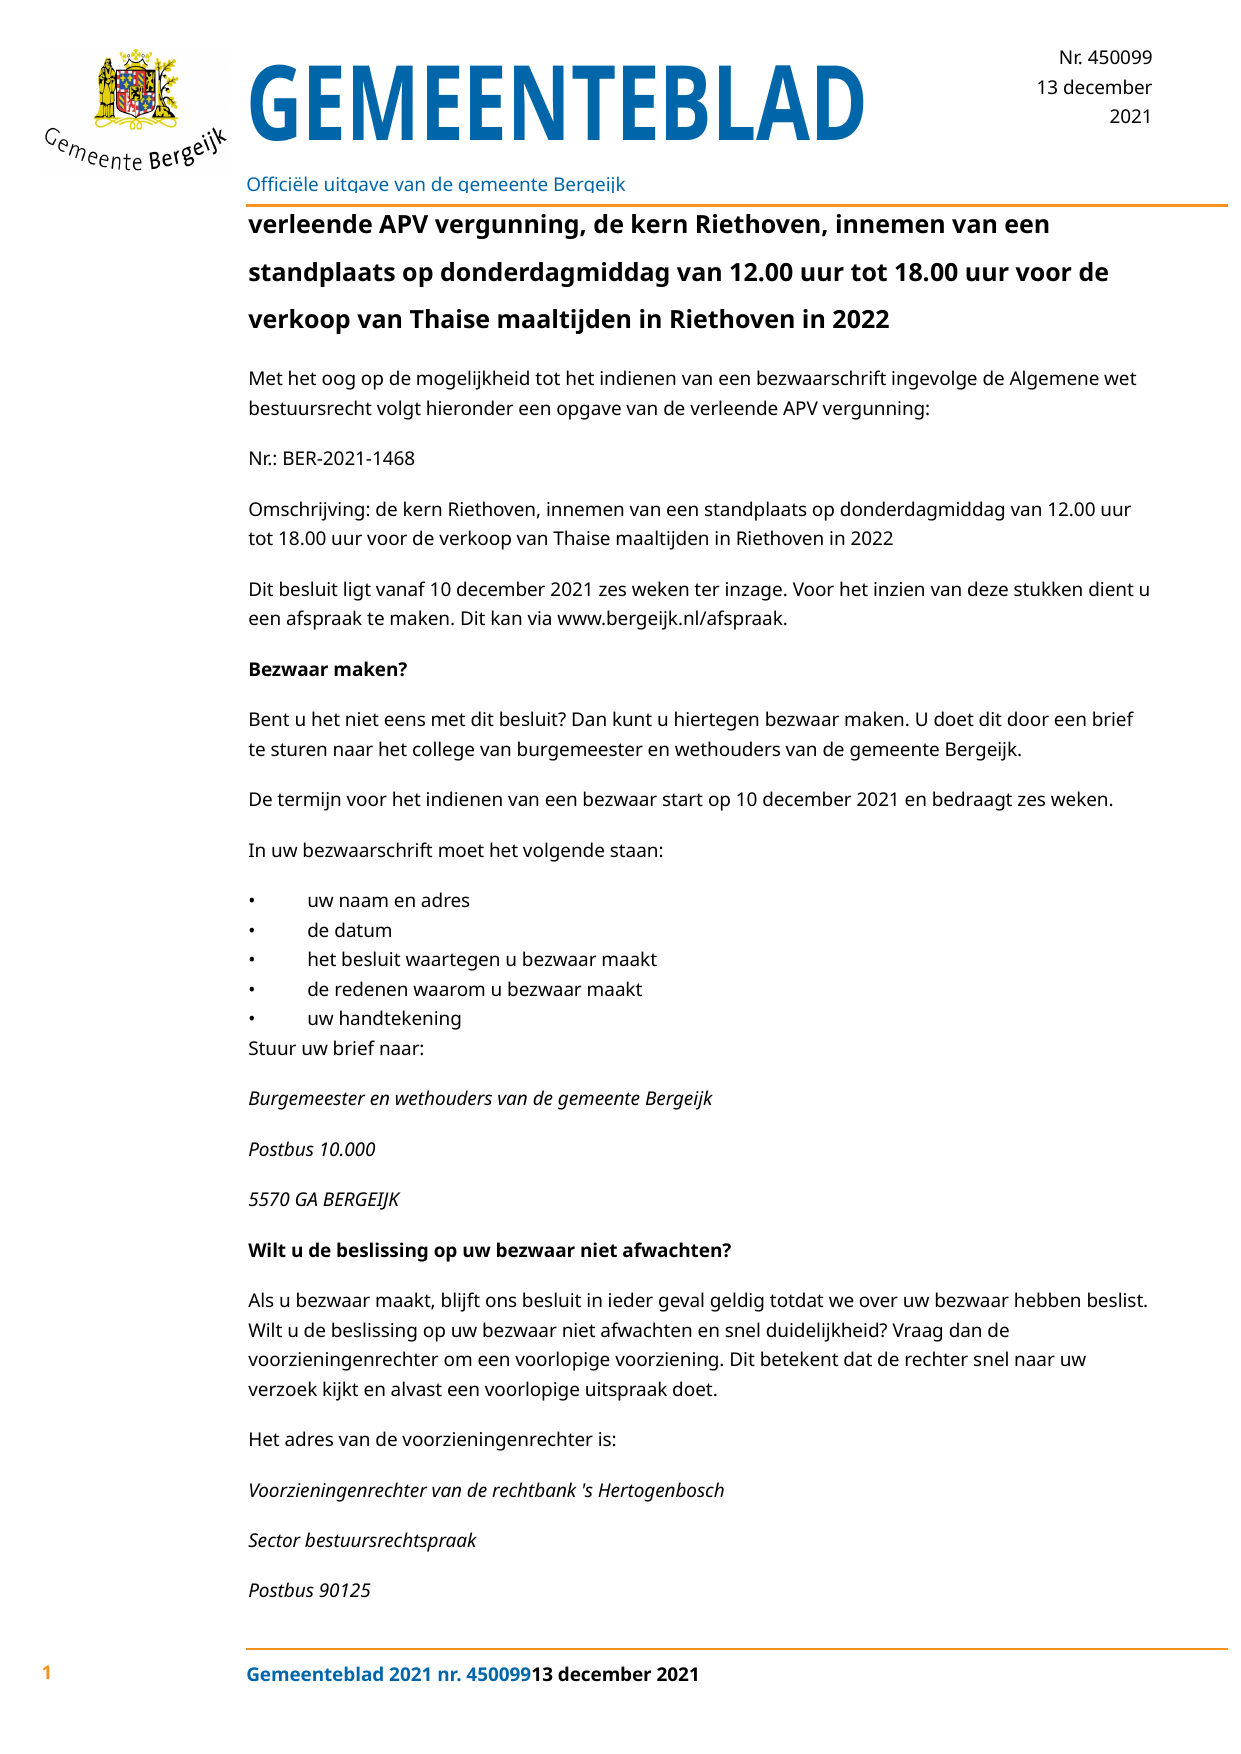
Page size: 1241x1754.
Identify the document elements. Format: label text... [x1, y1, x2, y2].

text Omschrijving: de kern Riethoven, innemen van een standplaats op donderdagmiddag van 12.00 uur tot 18.00 uur voor de verkoop van Thaise maaltijden in Riethoven in 2022 [248, 496, 1152, 551]
text Voorzieningenrechter van de rechtbank 's Hertogenbosch [248, 1477, 1152, 1502]
text Als u bezwaar maakt, blijft ons besluit in ieder geval geldig totdat we over uw bezwaar hebben beslist. Wilt u de beslissing op uw bezwaar niet afwachten en snel duidelijkheid? Vraag dan de voorzieningenrechter om een voorlopige voorziening. Dit betekent dat de rechter snel naar uw verzoek kijkt en alvast een voorlopige uitspraak doet. [248, 1287, 1152, 1402]
text Bezwaar maken? [248, 656, 1152, 682]
picture [41, 47, 231, 172]
text Wilt u de beslissing op uw bezwaar niet afwachten? [248, 1237, 1152, 1262]
text In uw bezwaarschrift moet het volgende staan: [248, 837, 1152, 862]
text Sector bestuursrechtspraak [248, 1527, 1152, 1553]
text Bent u het niet eens met dit besluit? Dan kunt u hiertegen bezwaar maken. U doet dit door een brief te sturen naar het college van burgemeester en wethouders van de gemeente Bergeijk. [248, 706, 1152, 762]
list de datum [248, 917, 1152, 942]
text Dit besluit ligt vanaf 10 december 2021 zes weken ter inzage. Voor het inzien van deze stukken dient u een afspraak te maken. Dit kan via www.bergeijk.nl/afspraak. [248, 576, 1152, 631]
text Stuur uw brief naar: [248, 1035, 1152, 1061]
text Met het oog op de mogelijkheid tot het indienen van een bezwaarschrift ingevolge de Algemene wet bestuursrecht volgt hieronder een opgave van de verleende APV vergunning: [248, 366, 1152, 421]
text Burgemeester en wethouders van de gemeente Bergeijk [248, 1086, 1152, 1111]
text Nr.: BER-2021-1468 [248, 446, 1152, 471]
text De termijn voor het indienen van een bezwaar start op 10 december 2021 en bedraagt zes weken. [248, 786, 1152, 812]
text Postbus 90125 [248, 1578, 1152, 1603]
text verleende APV vergunning, de kern Riethoven, innemen van een standplaats op donderdagmiddag van 12.00 uur tot 18.00 uur voor de verkoop van Thaise maaltijden in Riethoven in 2022 [248, 207, 1152, 336]
list het besluit waartegen u bezwaar maakt [248, 946, 1152, 972]
text Het adres van de voorzieningenrechter is: [248, 1426, 1152, 1452]
text 5570 GA BERGEIJK [248, 1186, 1152, 1212]
list uw naam en adres [248, 887, 1152, 913]
list de redenen waarom u bezwaar maakt [248, 976, 1152, 1002]
text Postbus 10.000 [248, 1136, 1152, 1162]
list uw handtekening [248, 1006, 1152, 1031]
